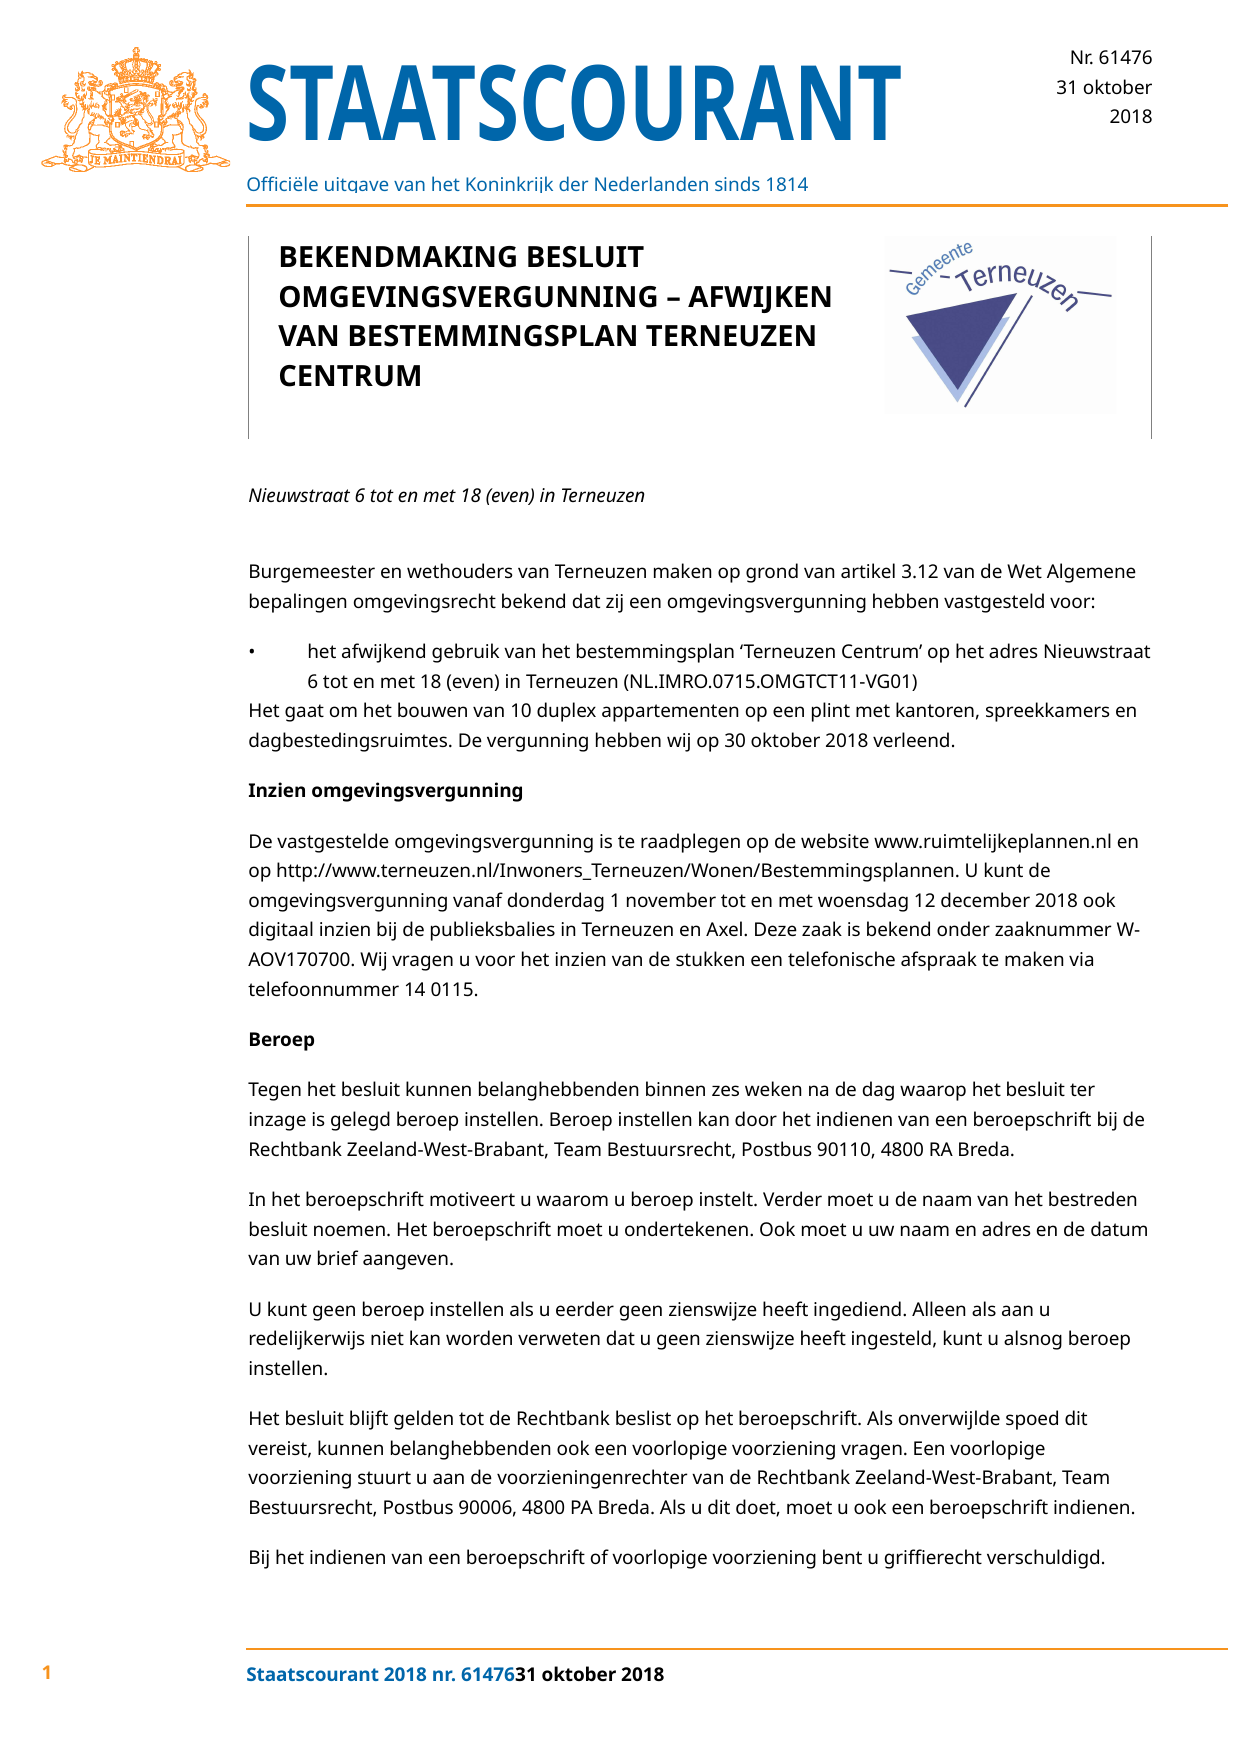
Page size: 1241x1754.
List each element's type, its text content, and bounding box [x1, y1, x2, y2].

list het afwijkend gebruik van het bestemmingsplan ‘Terneuzen Centrum’ op het adres Nieuwstraat 6 tot en met 18 (even) in Terneuzen (NL.IMRO.0715.OMGTCT11-VG01) [248, 638, 1152, 694]
text Burgemeester en wethouders van Terneuzen maken op grond van artikel 3.12 van de Wet Algemene bepalingen omgevingsrecht bekend dat zij een omgevingsvergunning hebben vastgesteld voor: [248, 558, 1152, 614]
table_header [850, 236, 884, 413]
text Nieuwstraat 6 tot en met 18 (even) in Terneuzen [248, 482, 1152, 508]
text Beroep [248, 1026, 1152, 1052]
text Tegen het besluit kunnen belanghebbenden binnen zes weken na de dag waarop het besluit ter inzage is gelegd beroep instellen. Beroep instellen kan door het indienen van een beroepschrift bij de Rechtbank Zeeland-West-Brabant, Team Bestuursrecht, Postbus 90110, 4800 RA Breda. [248, 1077, 1152, 1162]
text In het beroepschrift motiveert u waarom u beroep instelt. Verder moet u de naam van het bestreden besluit noemen. Het beroepschrift moet u ondertekenen. Ook moet u uw naam en adres en de datum van uw brief aangeven. [248, 1186, 1152, 1271]
text De vastgestelde omgevingsvergunning is te raadplegen op de website www.ruimtelijkeplannen.nl en op http://www.terneuzen.nl/Inwoners_Terneuzen/Wonen/Bestemmingsplannen. U kunt de omgevingsvergunning vanaf donderdag 1 november tot en met woensdag 12 december 2018 ook digitaal inzien bij de publieksbalies in Terneuzen en Axel. Deze zaak is bekend onder zaaknummer W-AOV170700. Wij vragen u voor het inzien van de stukken een telefonische afspraak te maken via telefoonnummer 14 0115. [248, 828, 1152, 1002]
table_header BEKENDMAKING BESLUIT OMGEVINGSVERGUNNING – AFWIJKEN VAN BESTEMMINGSPLAN TERNEUZEN CENTRUM [249, 236, 850, 439]
text U kunt geen beroep instellen als u eerder geen zienswijze heeft ingediend. Alleen als aan u redelijkerwijs niet kan worden verweten dat u geen zienswijze heeft ingesteld, kunt u alsnog beroep instellen. [248, 1296, 1152, 1381]
text Bij het indienen van een beroepschrift of voorlopige voorziening bent u griffierecht verschuldigd. [248, 1544, 1152, 1570]
text Het gaat om het bouwen van 10 duplex appartementen op een plint met kantoren, spreekkamers en dagbestedingsruimtes. De vergunning hebben wij op 30 oktober 2018 verleend. [248, 697, 1152, 753]
text Het besluit blijft gelden tot de Rechtbank beslist op het beroepschrift. Als onverwijlde spoed dit vereist, kunnen belanghebbenden ook een voorlopige voorziening vragen. Een voorlopige voorziening stuurt u aan de voorzieningenrechter van de Rechtbank Zeeland-West-Brabant, Team Bestuursrecht, Postbus 90006, 4800 PA Breda. Als u dit doet, moet u ook een beroepschrift indienen. [248, 1405, 1152, 1520]
table_header [1117, 236, 1151, 413]
text Inzien omgevingsvergunning [248, 777, 1152, 803]
picture [41, 47, 231, 172]
picture [884, 236, 1117, 414]
table_header [850, 414, 1151, 439]
